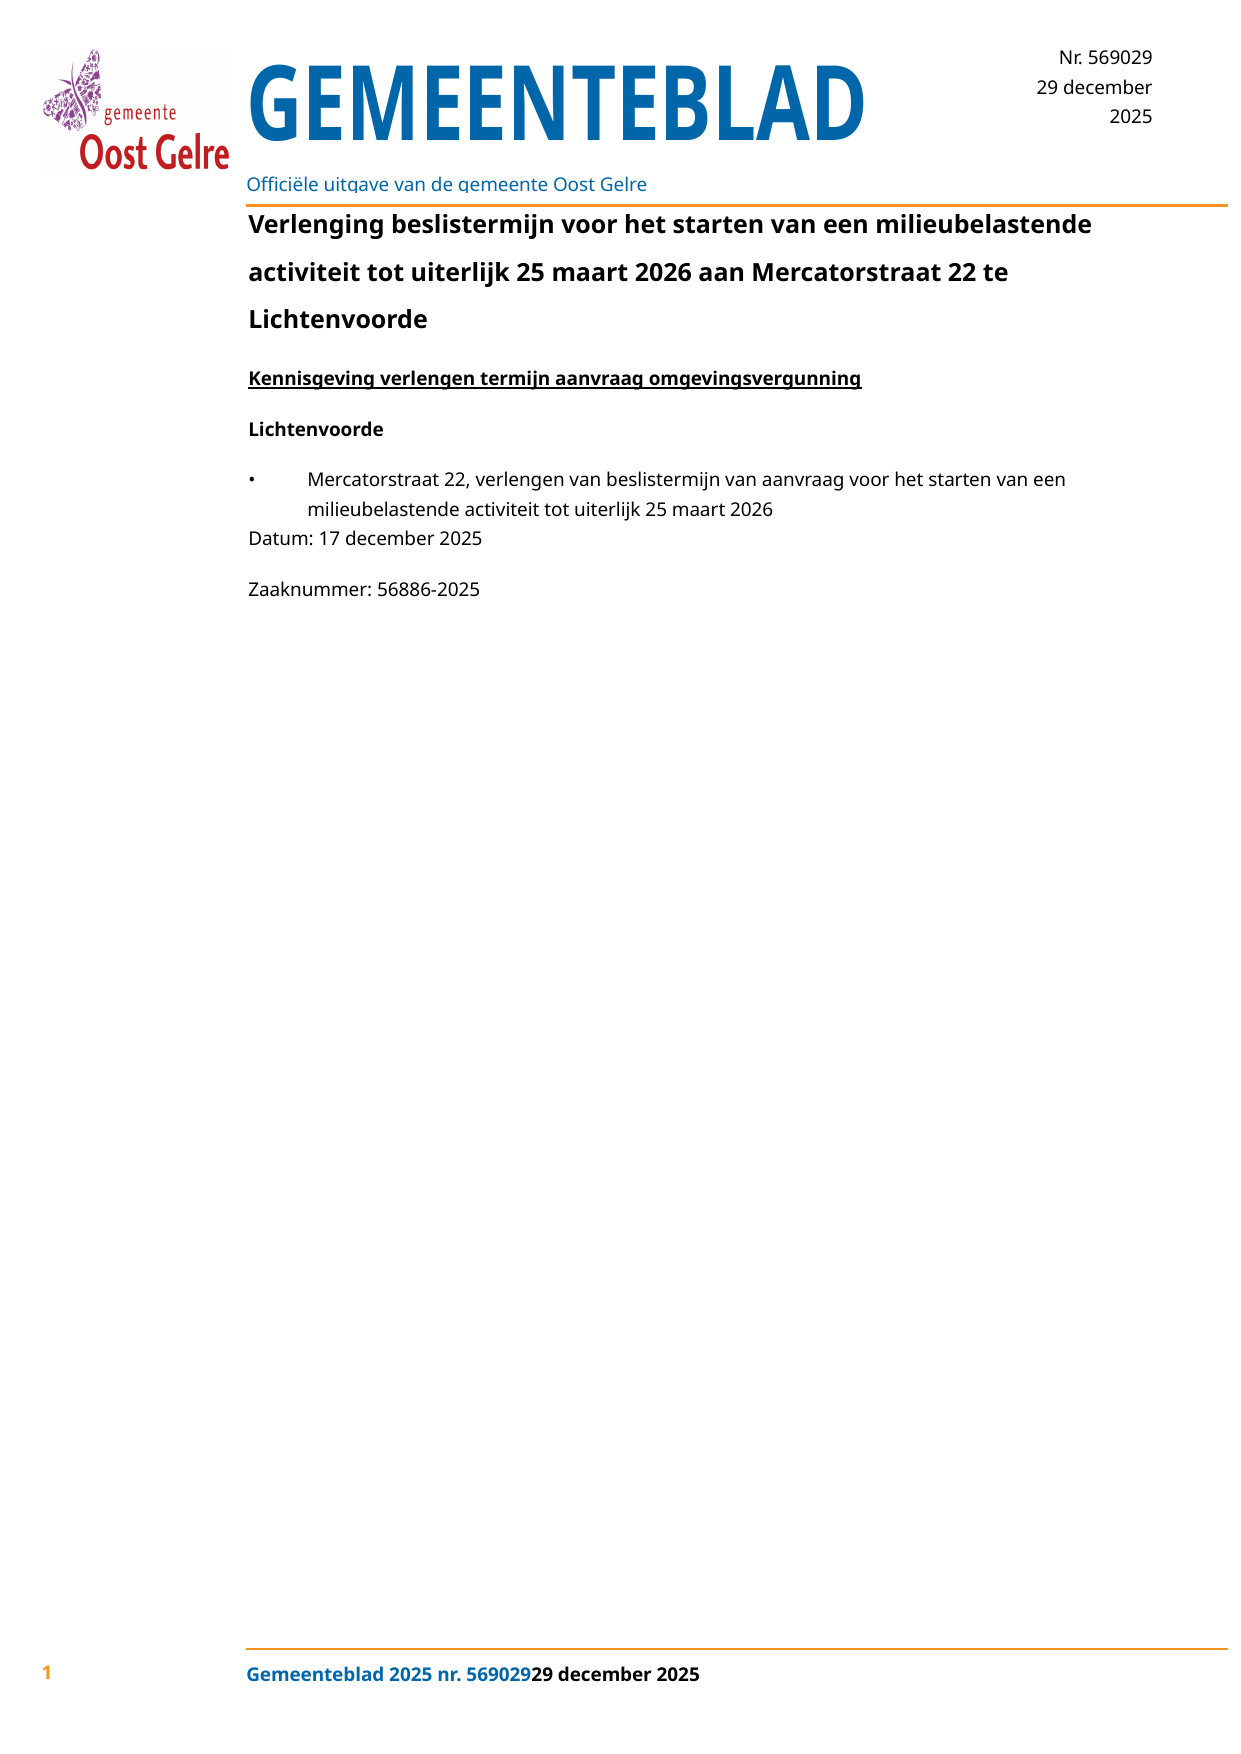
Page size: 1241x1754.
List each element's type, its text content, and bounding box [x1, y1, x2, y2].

text Datum: 17 december 2025 [248, 526, 1152, 551]
picture [41, 47, 231, 172]
list Mercatorstraat 22, verlengen van beslistermijn van aanvraag voor het starten van een milieubelastende activiteit tot uiterlijk 25 maart 2026 [248, 466, 1152, 522]
text Lichtenvoorde [248, 416, 1152, 442]
text Verlenging beslistermijn voor het starten van een milieubelastende activiteit tot uiterlijk 25 maart 2026 aan Mercatorstraat 22 te Lichtenvoorde [248, 207, 1152, 336]
text Zaaknummer: 56886-2025 [248, 576, 1152, 602]
text Kennisgeving verlengen termijn aanvraag omgevingsvergunning [248, 366, 1152, 391]
